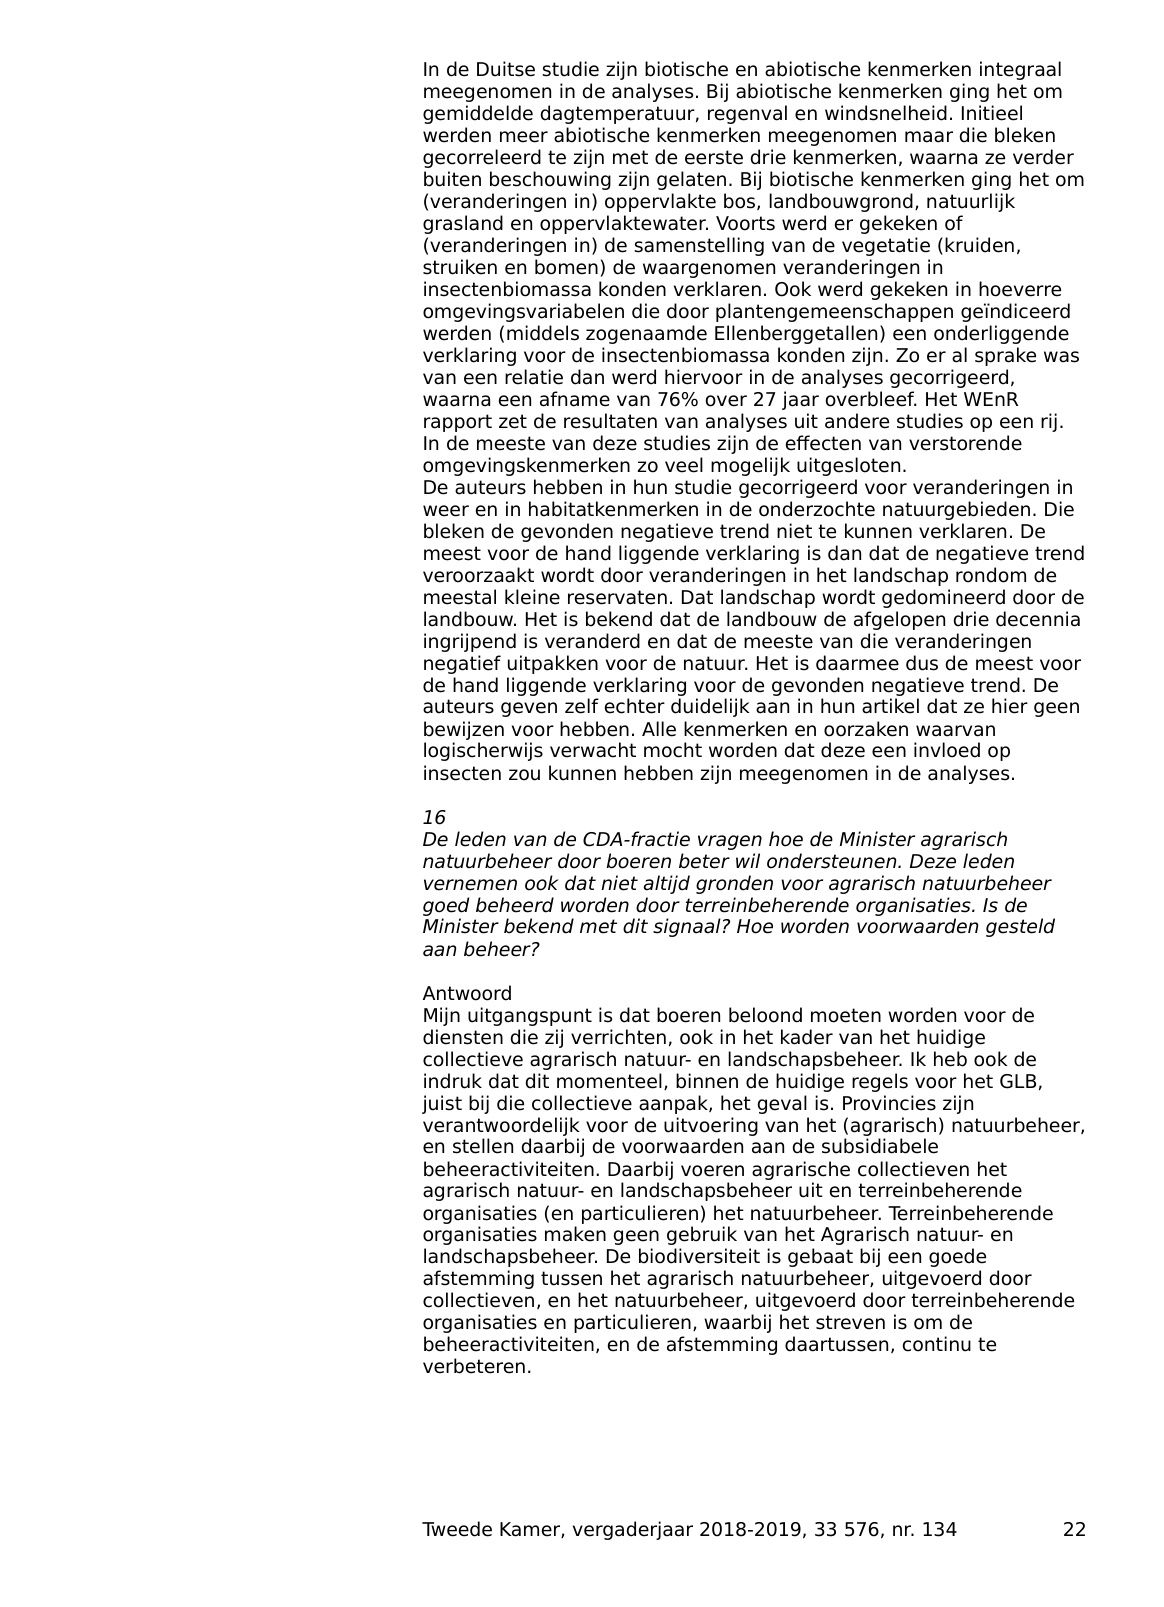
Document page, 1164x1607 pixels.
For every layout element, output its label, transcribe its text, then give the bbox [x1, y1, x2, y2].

text Mijn uitgangspunt is dat boeren beloond moeten worden voor de diensten die zij verrichten, ook in het kader van het huidige collectieve agrarisch natuur- en landschapsbeheer. Ik heb ook de indruk dat dit momenteel, binnen de huidige regels voor het GLB, juist bij die collectieve aanpak, het geval is. Provincies zijn verantwoordelijk voor de uitvoering van het (agrarisch) natuurbeheer, en stellen daarbij de voorwaarden aan de subsidiabele beheeractiviteiten. Daarbij voeren agrarische collectieven het agrarisch natuur- en landschapsbeheer uit en terreinbeherende organisaties (en particulieren) het natuurbeheer. Terreinbeherende organisaties maken geen gebruik van het Agrarisch natuur- en landschapsbeheer. De biodiversiteit is gebaat bij een goede afstemming tussen het agrarisch natuurbeheer, uitgevoerd door collectieven, en het natuurbeheer, uitgevoerd door terreinbeherende organisaties en particulieren, waarbij het streven is om de beheeractiviteiten, en de afstemming daartussen, continu te verbeteren. [422, 1004, 1087, 1378]
text De auteurs hebben in hun studie gecorrigeerd voor veranderingen in weer en in habitatkenmerken in de onderzochte natuurgebieden. Die bleken de gevonden negatieve trend niet te kunnen verklaren. De meest voor de hand liggende verklaring is dan dat de negatieve trend veroorzaakt wordt door veranderingen in het landschap rondom de meestal kleine reservaten. Dat landschap wordt gedomineerd door de landbouw. Het is bekend dat de landbouw de afgelopen drie decennia ingrijpend is veranderd en dat de meeste van die veranderingen negatief uitpakken voor de natuur. Het is daarmee dus de meest voor de hand liggende verklaring voor de gevonden negatieve trend. De auteurs geven zelf echter duidelijk aan in hun artikel dat ze hier geen bewijzen voor hebben. Alle kenmerken en oorzaken waarvan logischerwijs verwacht mocht worden dat deze een invloed op insecten zou kunnen hebben zijn meegenomen in de analyses. [422, 477, 1087, 784]
text 16 [422, 807, 1087, 828]
text In de Duitse studie zijn biotische en abiotische kenmerken integraal meegenomen in de analyses. Bij abiotische kenmerken ging het om gemiddelde dagtemperatuur, regenval en windsnelheid. Initieel werden meer abiotische kenmerken meegenomen maar die bleken gecorreleerd te zijn met de eerste drie kenmerken, waarna ze verder buiten beschouwing zijn gelaten. Bij biotische kenmerken ging het om (veranderingen in) oppervlakte bos, landbouwgrond, natuurlijk grasland en oppervlaktewater. Voorts werd er gekeken of (veranderingen in) de samenstelling van de vegetatie (kruiden, struiken en bomen) de waargenomen veranderingen in insectenbiomassa konden verklaren. Ook werd gekeken in hoeverre omgevingsvariabelen die door plantengemeenschappen geïndiceerd werden (middels zogenaamde Ellenberggetallen) een onderliggende verklaring voor de insectenbiomassa konden zijn. Zo er al sprake was van een relatie dan werd hiervoor in de analyses gecorrigeerd, waarna een afname van 76% over 27 jaar overbleef. Het WEnR rapport zet de resultaten van analyses uit andere studies op een rij. In de meeste van deze studies zijn de effecten van verstorende omgevingskenmerken zo veel mogelijk uitgesloten. [422, 59, 1087, 477]
text Antwoord [422, 983, 1087, 1004]
text De leden van de CDA-fractie vragen hoe de Minister agrarisch natuurbeheer door boeren beter wil ondersteunen. Deze leden vernemen ook dat niet altijd gronden voor agrarisch natuurbeheer goed beheerd worden door terreinbeherende organisaties. Is de Minister bekend met dit signaal? Hoe worden voorwaarden gesteld aan beheer? [422, 828, 1087, 960]
